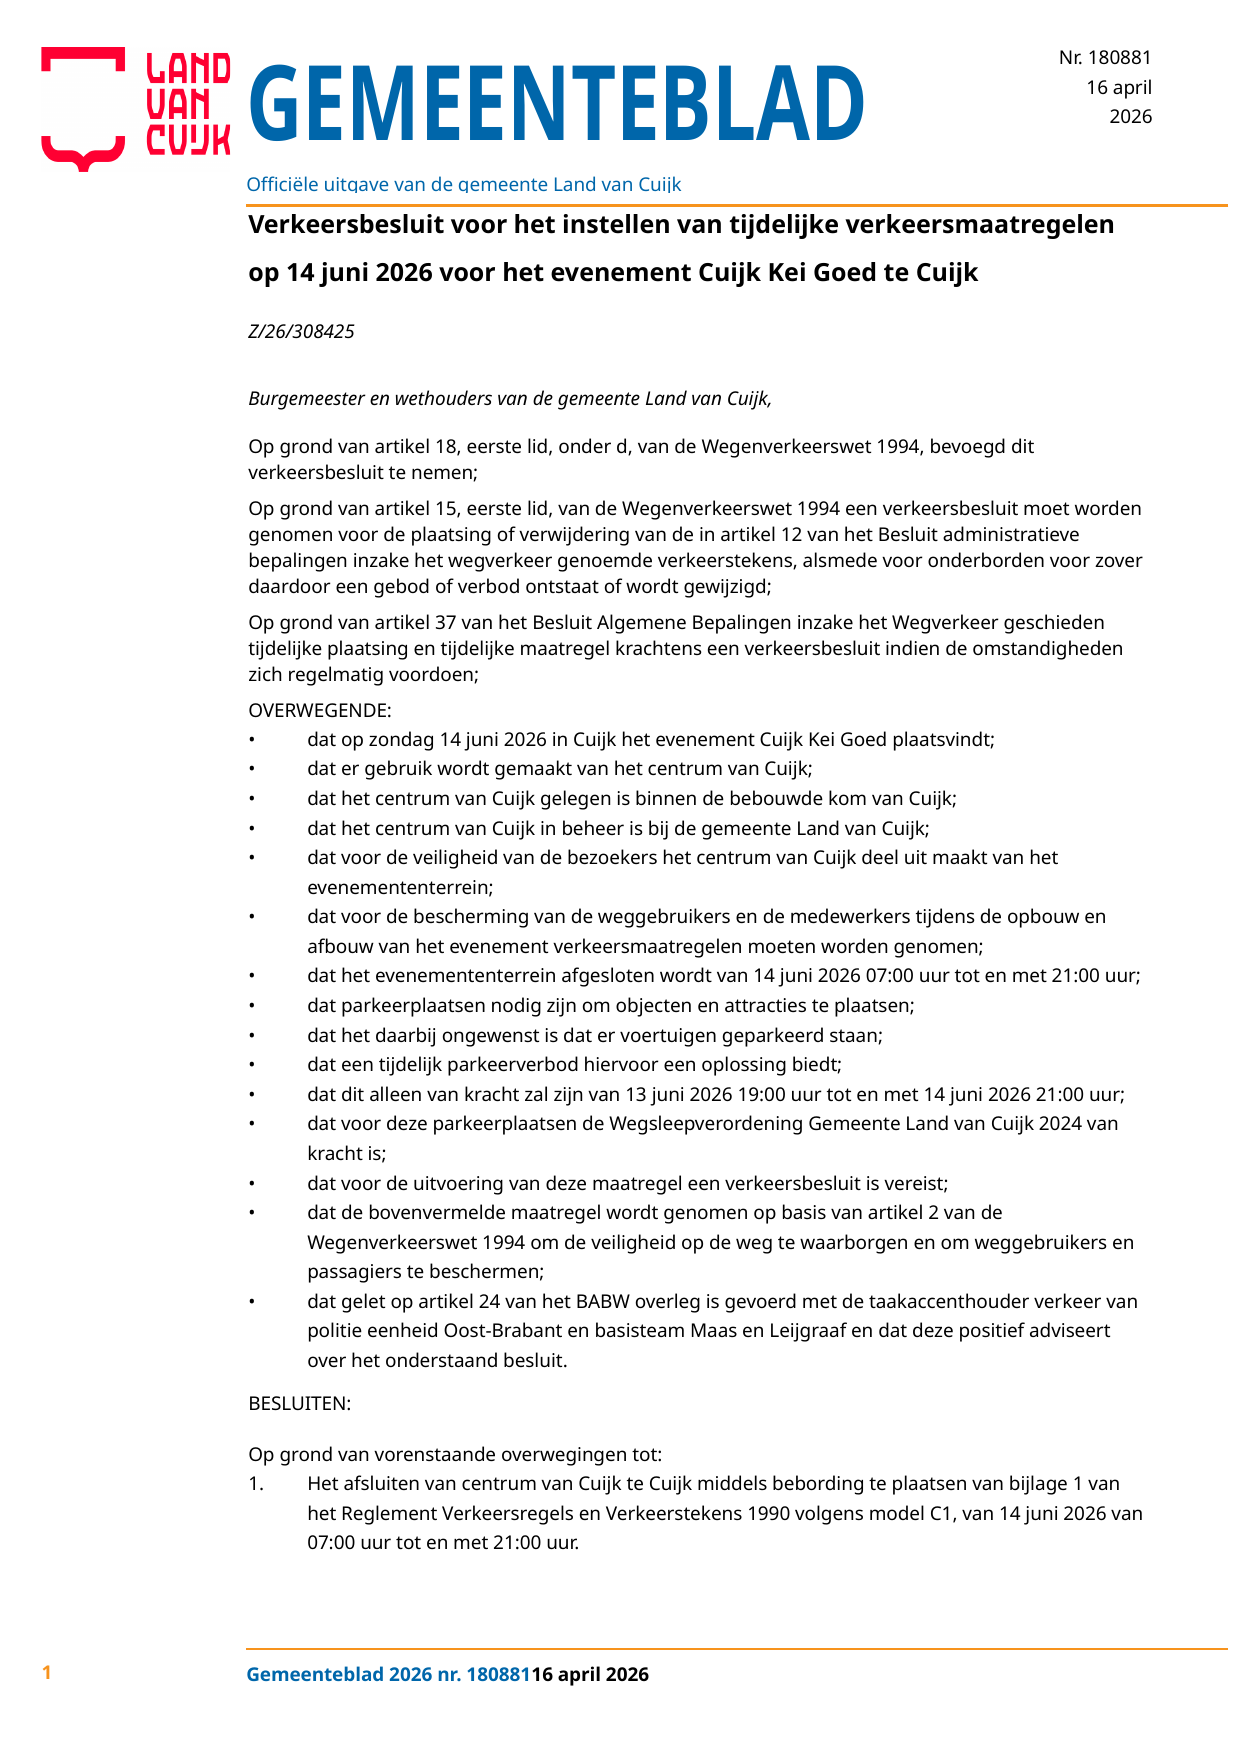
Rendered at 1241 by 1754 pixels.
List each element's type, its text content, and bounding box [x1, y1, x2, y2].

list dat voor de bescherming van de weggebruikers en de medewerkers tijdens de opbouw en afbouw van het evenement verkeersmaatregelen moeten worden genomen; [248, 903, 1152, 959]
list dat de bovenvermelde maatregel wordt genomen op basis van artikel 2 van de Wegenverkeerswet 1994 om de veiligheid op de weg te waarborgen en om weggebruikers en passagiers te beschermen; [248, 1199, 1152, 1284]
text OVERWEGENDE: [248, 698, 1152, 723]
list dat het evenemententerrein afgesloten wordt van 14 juni 2026 07:00 uur tot en met 21:00 uur; [248, 963, 1152, 988]
text BESLUITEN: [248, 1390, 1152, 1416]
picture [41, 47, 231, 172]
text Verkeersbesluit voor het instellen van tijdelijke verkeersmaatregelen op 14 juni 2026 voor het evenement Cuijk Kei Goed te Cuijk [248, 207, 1152, 288]
list dat voor de uitvoering van deze maatregel een verkeersbesluit is vereist; [248, 1170, 1152, 1195]
text Op grond van artikel 15, eerste lid, van de Wegenverkeerswet 1994 een verkeersbesluit moet worden genomen voor de plaatsing of verwijdering van de in artikel 12 van het Besluit administratieve bepalingen inzake het wegverkeer genoemde verkeerstekens, alsmede voor onderborden voor zover daardoor een gebod of verbod ontstaat of wordt gewijzigd; [248, 496, 1152, 598]
list dat voor de veiligheid van de bezoekers het centrum van Cuijk deel uit maakt van het evenemententerrein; [248, 844, 1152, 899]
text Op grond van vorenstaande overwegingen tot: [248, 1441, 1152, 1467]
text Burgemeester en wethouders van de gemeente Land van Cuijk, [248, 386, 1152, 411]
list dat het daarbij ongewenst is dat er voertuigen geparkeerd staan; [248, 1022, 1152, 1047]
list dat voor deze parkeerplaatsen de Wegsleepverordening Gemeente Land van Cuijk 2024 van kracht is; [248, 1111, 1152, 1166]
text Op grond van artikel 37 van het Besluit Algemene Bepalingen inzake het Wegverkeer geschieden tijdelijke plaatsing en tijdelijke maatregel krachtens een verkeersbesluit indien de omstandigheden zich regelmatig voordoen; [248, 609, 1152, 687]
list dat een tijdelijk parkeerverbod hiervoor een oplossing biedt; [248, 1051, 1152, 1077]
list dat parkeerplaatsen nodig zijn om objecten en attracties te plaatsen; [248, 992, 1152, 1018]
text Op grond van artikel 18, eerste lid, onder d, van de Wegenverkeerswet 1994, bevoegd dit verkeersbesluit te nemen; [248, 433, 1152, 485]
list dat dit alleen van kracht zal zijn van 13 juni 2026 19:00 uur tot en met 14 juni 2026 21:00 uur; [248, 1081, 1152, 1107]
list dat er gebruik wordt gemaakt van het centrum van Cuijk; [248, 756, 1152, 781]
list dat het centrum van Cuijk in beheer is bij de gemeente Land van Cuijk; [248, 815, 1152, 840]
text Z/26/308425 [248, 318, 1152, 344]
list dat op zondag 14 juni 2026 in Cuijk het evenement Cuijk Kei Goed plaatsvindt; [248, 726, 1152, 752]
list dat gelet op artikel 24 van het BABW overleg is gevoerd met de taakaccenthouder verkeer van politie eenheid Oost-Brabant en basisteam Maas en Leijgraaf en dat deze positief adviseert over het onderstaand besluit. [248, 1288, 1152, 1373]
list dat het centrum van Cuijk gelegen is binnen de bebouwde kom van Cuijk; [248, 785, 1152, 811]
list Het afsluiten van centrum van Cuijk te Cuijk middels bebording te plaatsen van bijlage 1 van het Reglement Verkeersregels en Verkeerstekens 1990 volgens model C1, van 14 juni 2026 van 07:00 uur tot en met 21:00 uur. [248, 1470, 1152, 1555]
